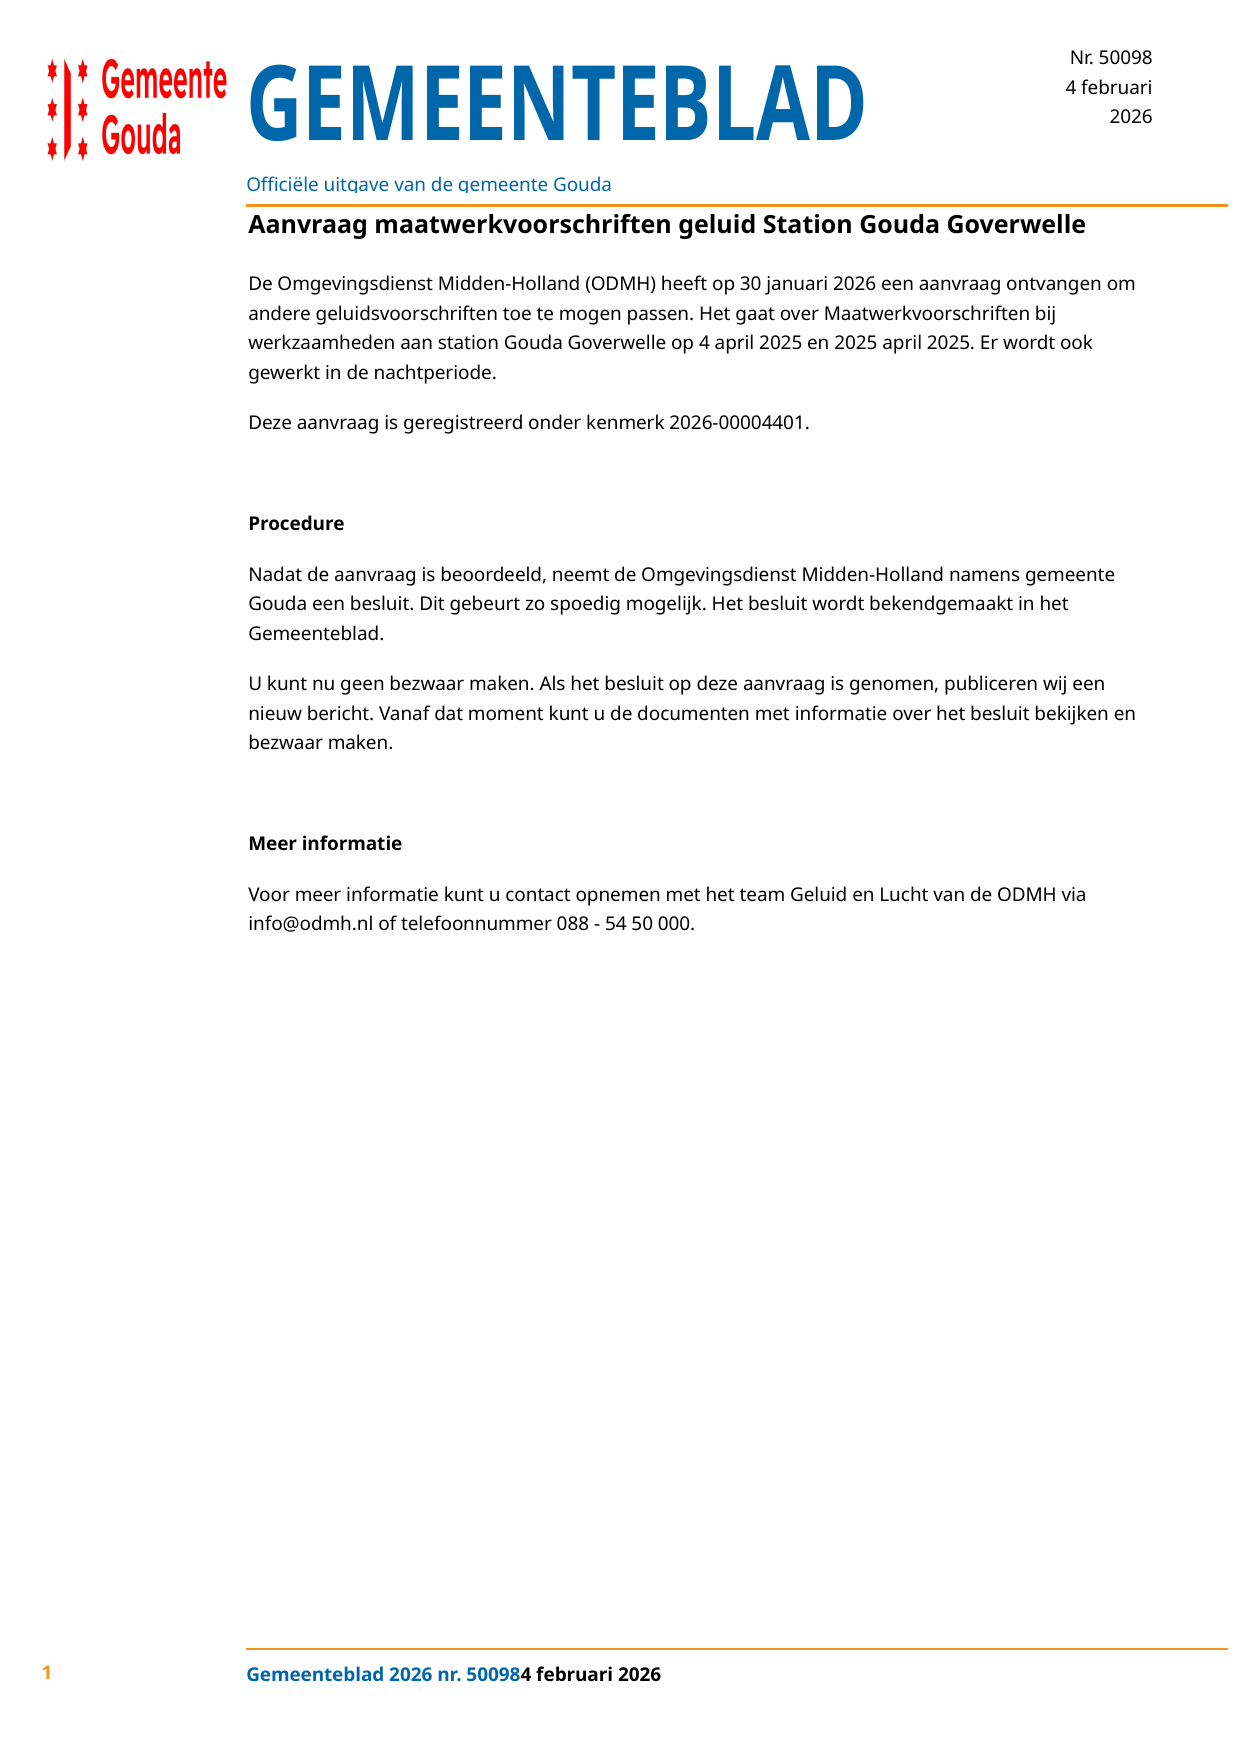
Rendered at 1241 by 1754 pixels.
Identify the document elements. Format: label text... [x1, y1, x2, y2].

text Nadat de aanvraag is beoordeeld, neemt de Omgevingsdienst Midden-Holland namens gemeente Gouda een besluit. Dit gebeurt zo spoedig mogelijk. Het besluit wordt bekendgemaakt in het Gemeenteblad. [248, 561, 1152, 646]
text Meer informatie [248, 830, 1152, 856]
text Aanvraag maatwerkvoorschriften geluid Station Gouda Goverwelle [248, 207, 1152, 241]
text Procedure [248, 510, 1152, 536]
text De Omgevingsdienst Midden-Holland (ODMH) heeft op 30 januari 2026 een aanvraag ontvangen om andere geluidsvoorschriften toe te mogen passen. Het gaat over Maatwerkvoorschriften bij werkzaamheden aan station Gouda Goverwelle op 4 april 2025 en 2025 april 2025. Er wordt ook gewerkt in de nachtperiode. [248, 270, 1152, 385]
picture [41, 47, 231, 172]
text U kunt nu geen bezwaar maken. Als het besluit op deze aanvraag is genomen, publiceren wij een nieuw bericht. Vanaf dat moment kunt u de documenten met informatie over het besluit bekijken en bezwaar maken. [248, 670, 1152, 755]
text Deze aanvraag is geregistreerd onder kenmerk 2026-00004401. [248, 409, 1152, 435]
text Voor meer informatie kunt u contact opnemen met het team Geluid en Lucht van de ODMH via info@odmh.nl of telefoonnummer 088 - 54 50 000. [248, 881, 1152, 936]
